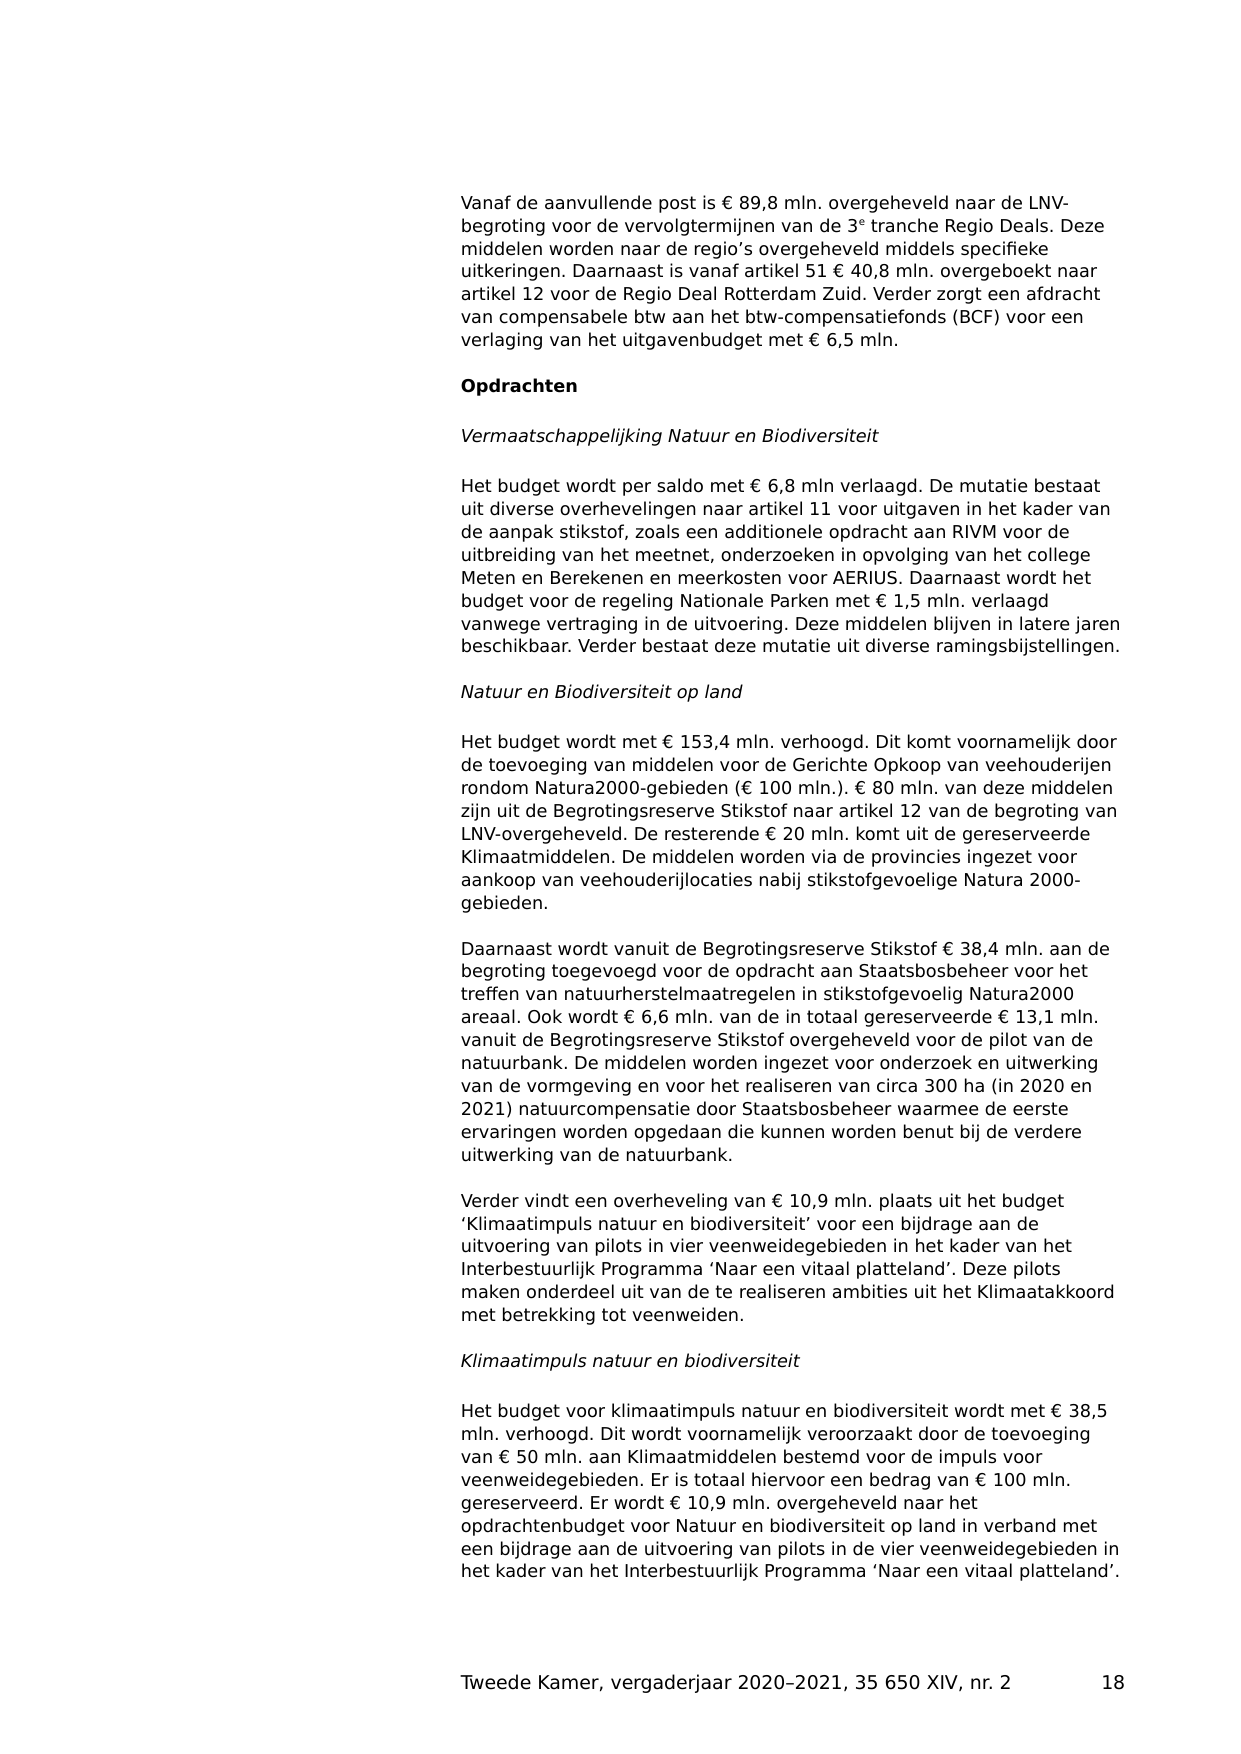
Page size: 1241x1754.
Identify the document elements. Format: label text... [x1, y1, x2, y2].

text Vanaf de aanvullende post is € 89,8 mln. overgeheveld naar de LNV-begroting voor de vervolgtermijnen van de 3e tranche Regio Deals. Deze middelen worden naar de regio’s overgeheveld middels specifieke uitkeringen. Daarnaast is vanaf artikel 51 € 40,8 mln. overgeboekt naar artikel 12 voor de Regio Deal Rotterdam Zuid. Verder zorgt een afdracht van compensabele btw aan het btw-compensatiefonds (BCF) voor een verlaging van het uitgavenbudget met € 6,5 mln. [461, 191, 1125, 351]
text Verder vindt een overheveling van € 10,9 mln. plaats uit het budget ‘Klimaatimpuls natuur en biodiversiteit’ voor een bijdrage aan de uitvoering van pilots in vier veenweidegebieden in het kader van het Interbestuurlijk Programma ‘Naar een vitaal platteland’. Deze pilots maken onderdeel uit van de te realiseren ambities uit het Klimaatakkoord met betrekking tot veenweiden. [461, 1189, 1125, 1326]
text Vermaatschappelijking Natuur en Biodiversiteit [461, 424, 1125, 447]
text Klimaatimpuls natuur en biodiversiteit [461, 1349, 1125, 1372]
text Daarnaast wordt vanuit de Begrotingsreserve Stikstof € 38,4 mln. aan de begroting toegevoegd voor de opdracht aan Staatsbosbeheer voor het treffen van natuurherstelmaatregelen in stikstofgevoelig Natura2000 areaal. Ook wordt € 6,6 mln. van de in totaal gereserveerde € 13,1 mln. vanuit de Begrotingsreserve Stikstof overgeheveld voor de pilot van de natuurbank. De middelen worden ingezet voor onderzoek en uitwerking van de vormgeving en voor het realiseren van circa 300 ha (in 2020 en 2021) natuurcompensatie door Staatsbosbeheer waarmee de eerste ervaringen worden opgedaan die kunnen worden benut bij de verdere uitwerking van de natuurbank. [461, 937, 1125, 1166]
text Opdrachten [461, 374, 1125, 397]
text Het budget wordt met € 153,4 mln. verhoogd. Dit komt voornamelijk door de toevoeging van middelen voor de Gerichte Opkoop van veehouderijen rondom Natura2000-gebieden (€ 100 mln.). € 80 mln. van deze middelen zijn uit de Begrotingsreserve Stikstof naar artikel 12 van de begroting van LNV-overgeheveld. De resterende € 20 mln. komt uit de gereserveerde Klimaatmiddelen. De middelen worden via de provincies ingezet voor aankoop van veehouderijlocaties nabij stikstofgevoelige Natura 2000-gebieden. [461, 730, 1125, 914]
text Natuur en Biodiversiteit op land [461, 680, 1125, 703]
text Het budget wordt per saldo met € 6,8 mln verlaagd. De mutatie bestaat uit diverse overhevelingen naar artikel 11 voor uitgaven in het kader van de aanpak stikstof, zoals een additionele opdracht aan RIVM voor de uitbreiding van het meetnet, onderzoeken in opvolging van het college Meten en Berekenen en meerkosten voor AERIUS. Daarnaast wordt het budget voor de regeling Nationale Parken met € 1,5 mln. verlaagd vanwege vertraging in de uitvoering. Deze middelen blijven in latere jaren beschikbaar. Verder bestaat deze mutatie uit diverse ramingsbijstellingen. [461, 474, 1125, 657]
text Het budget voor klimaatimpuls natuur en biodiversiteit wordt met € 38,5 mln. verhoogd. Dit wordt voornamelijk veroorzaakt door de toevoeging van € 50 mln. aan Klimaatmiddelen bestemd voor de impuls voor veenweidegebieden. Er is totaal hiervoor een bedrag van € 100 mln. gereserveerd. Er wordt € 10,9 mln. overgeheveld naar het opdrachtenbudget voor Natuur en biodiversiteit op land in verband met een bijdrage aan de uitvoering van pilots in de vier veenweidegebieden in het kader van het Interbestuurlijk Programma ‘Naar een vitaal platteland’. [461, 1399, 1125, 1582]
